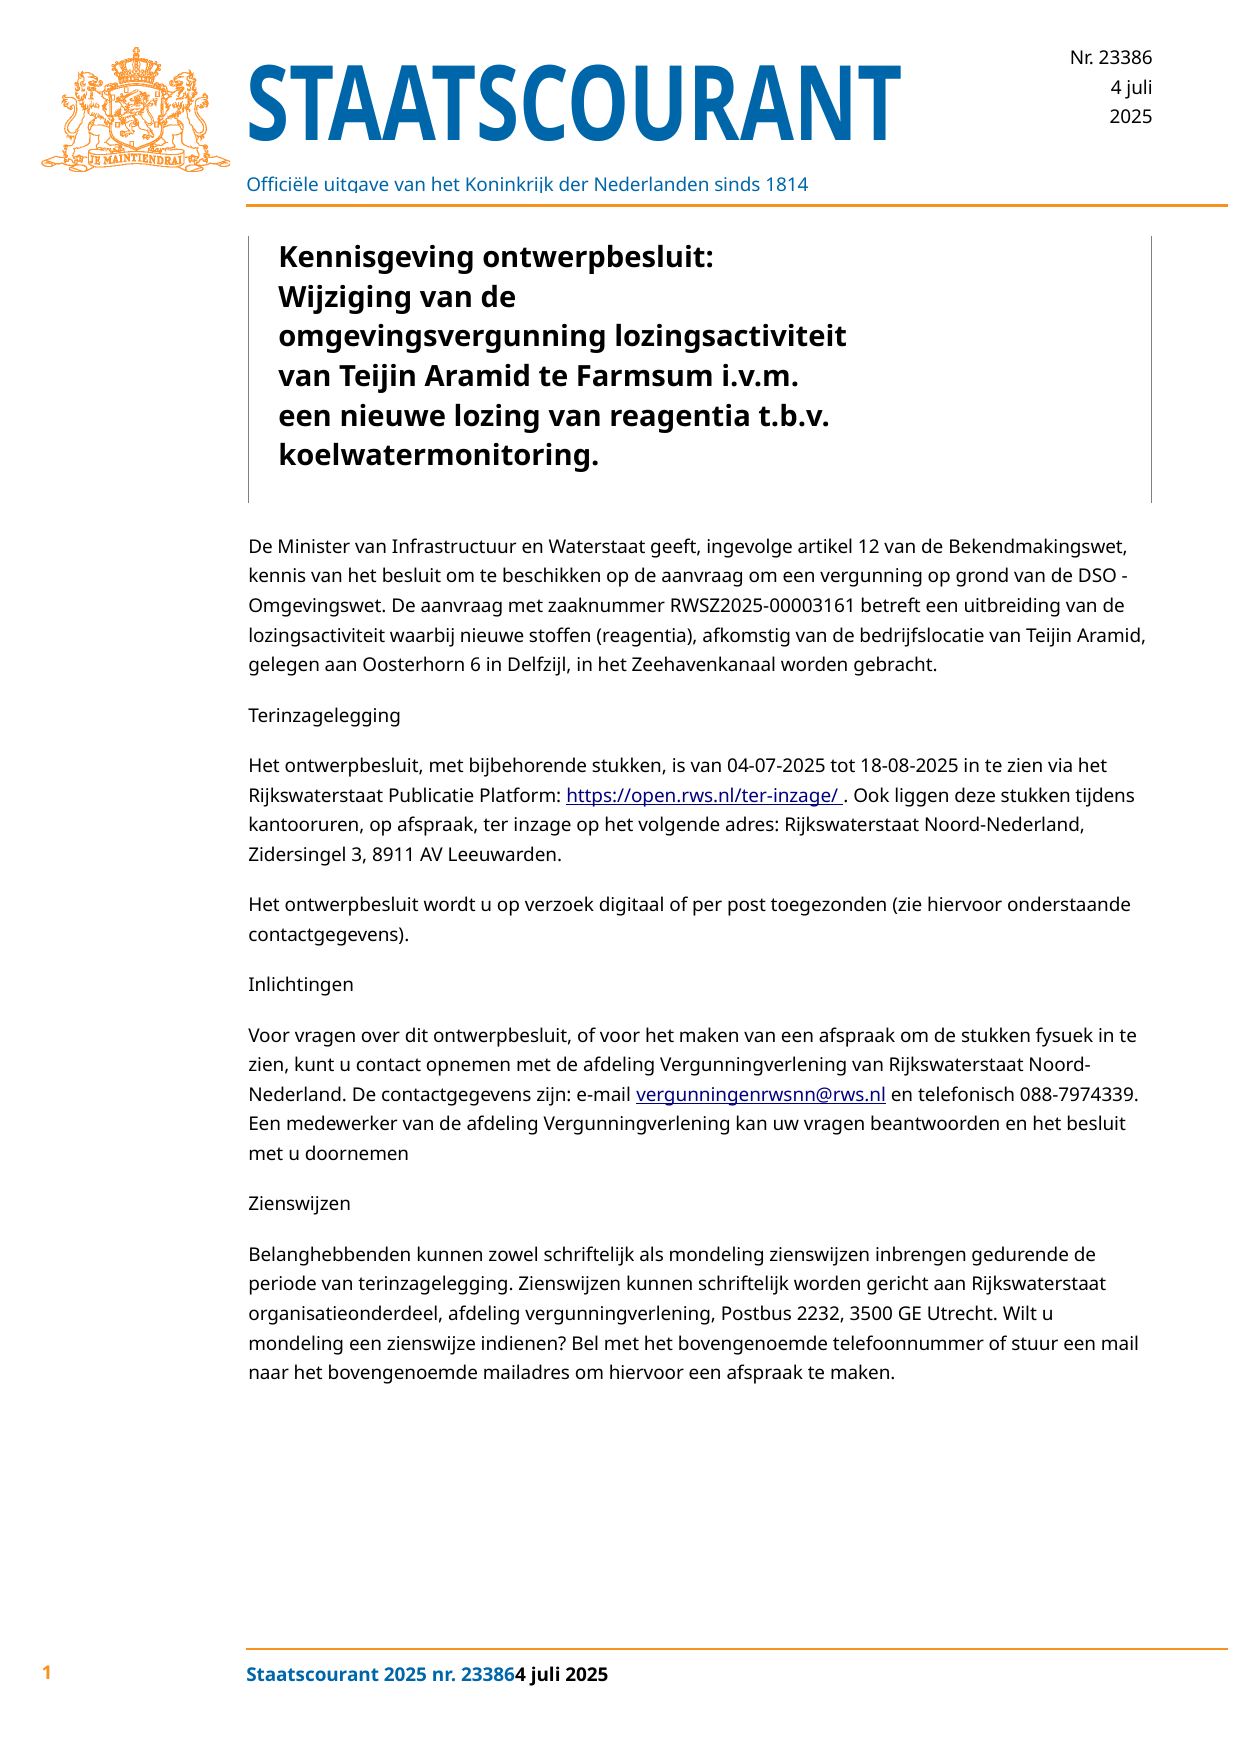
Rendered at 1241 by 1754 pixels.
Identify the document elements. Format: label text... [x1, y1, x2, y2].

table_header [1090, 236, 1151, 413]
text De Minister van Infrastructuur en Waterstaat geeft, ingevolge artikel 12 van de Bekendmakingswet, kennis van het besluit om te beschikken op de aanvraag om een vergunning op grond van de DSO - Omgevingswet. De aanvraag met zaaknummer RWSZ2025-00003161 betreft een uitbreiding van de lozingsactiviteit waarbij nieuwe stoffen (reagentia), afkomstig van de bedrijfslocatie van Teijin Aramid, gelegen aan Oosterhorn 6 in Delfzijl, in het Zeehavenkanaal worden gebracht. [248, 533, 1152, 677]
picture [912, 236, 1090, 414]
text Voor vragen over dit ontwerpbesluit, of voor het maken van een afspraak om de stukken fysuek in te zien, kunt u contact opnemen met de afdeling Vergunningverlening van Rijkswaterstaat Noord-Nederland. De contactgegevens zijn: e-mail vergunningenrwsnn@rws.nl en telefonisch 088-7974339. Een medewerker van de afdeling Vergunningverlening kan uw vragen beantwoorden en het besluit met u doornemen [248, 1022, 1152, 1166]
table_header [850, 414, 1151, 503]
text Inlichtingen [248, 971, 1152, 997]
table_header [850, 236, 912, 413]
text Belanghebbenden kunnen zowel schriftelijk als mondeling zienswijzen inbrengen gedurende de periode van terinzagelegging. Zienswijzen kunnen schriftelijk worden gericht aan Rijkswaterstaat organisatieonderdeel, afdeling vergunningverlening, Postbus 2232, 3500 GE Utrecht. Wilt u mondeling een zienswijze indienen? Bel met het bovengenoemde telefoonnummer of stuur een mail naar het bovengenoemde mailadres om hiervoor een afspraak te maken. [248, 1241, 1152, 1385]
text Zienswijzen [248, 1191, 1152, 1216]
text Terinzagelegging [248, 702, 1152, 727]
picture [41, 47, 231, 172]
text Het ontwerpbesluit wordt u op verzoek digitaal of per post toegezonden (zie hiervoor onderstaande contactgegevens). [248, 891, 1152, 947]
table_header Kennisgeving ontwerpbesluit: Wijziging van de omgevingsvergunning lozingsactiviteit van Teijin Aramid te Farmsum i.v.m. een nieuwe lozing van reagentia t.b.v. koelwatermonitoring. [249, 236, 850, 503]
text Het ontwerpbesluit, met bijbehorende stukken, is van 04-07-2025 tot 18-08-2025 in te zien via het Rijkswaterstaat Publicatie Platform: https://open.rws.nl/ter-inzage/ . Ook liggen deze stukken tijdens kantooruren, op afspraak, ter inzage op het volgende adres: Rijkswaterstaat Noord-Nederland, Zidersingel 3, 8911 AV Leeuwarden. [248, 752, 1152, 867]
